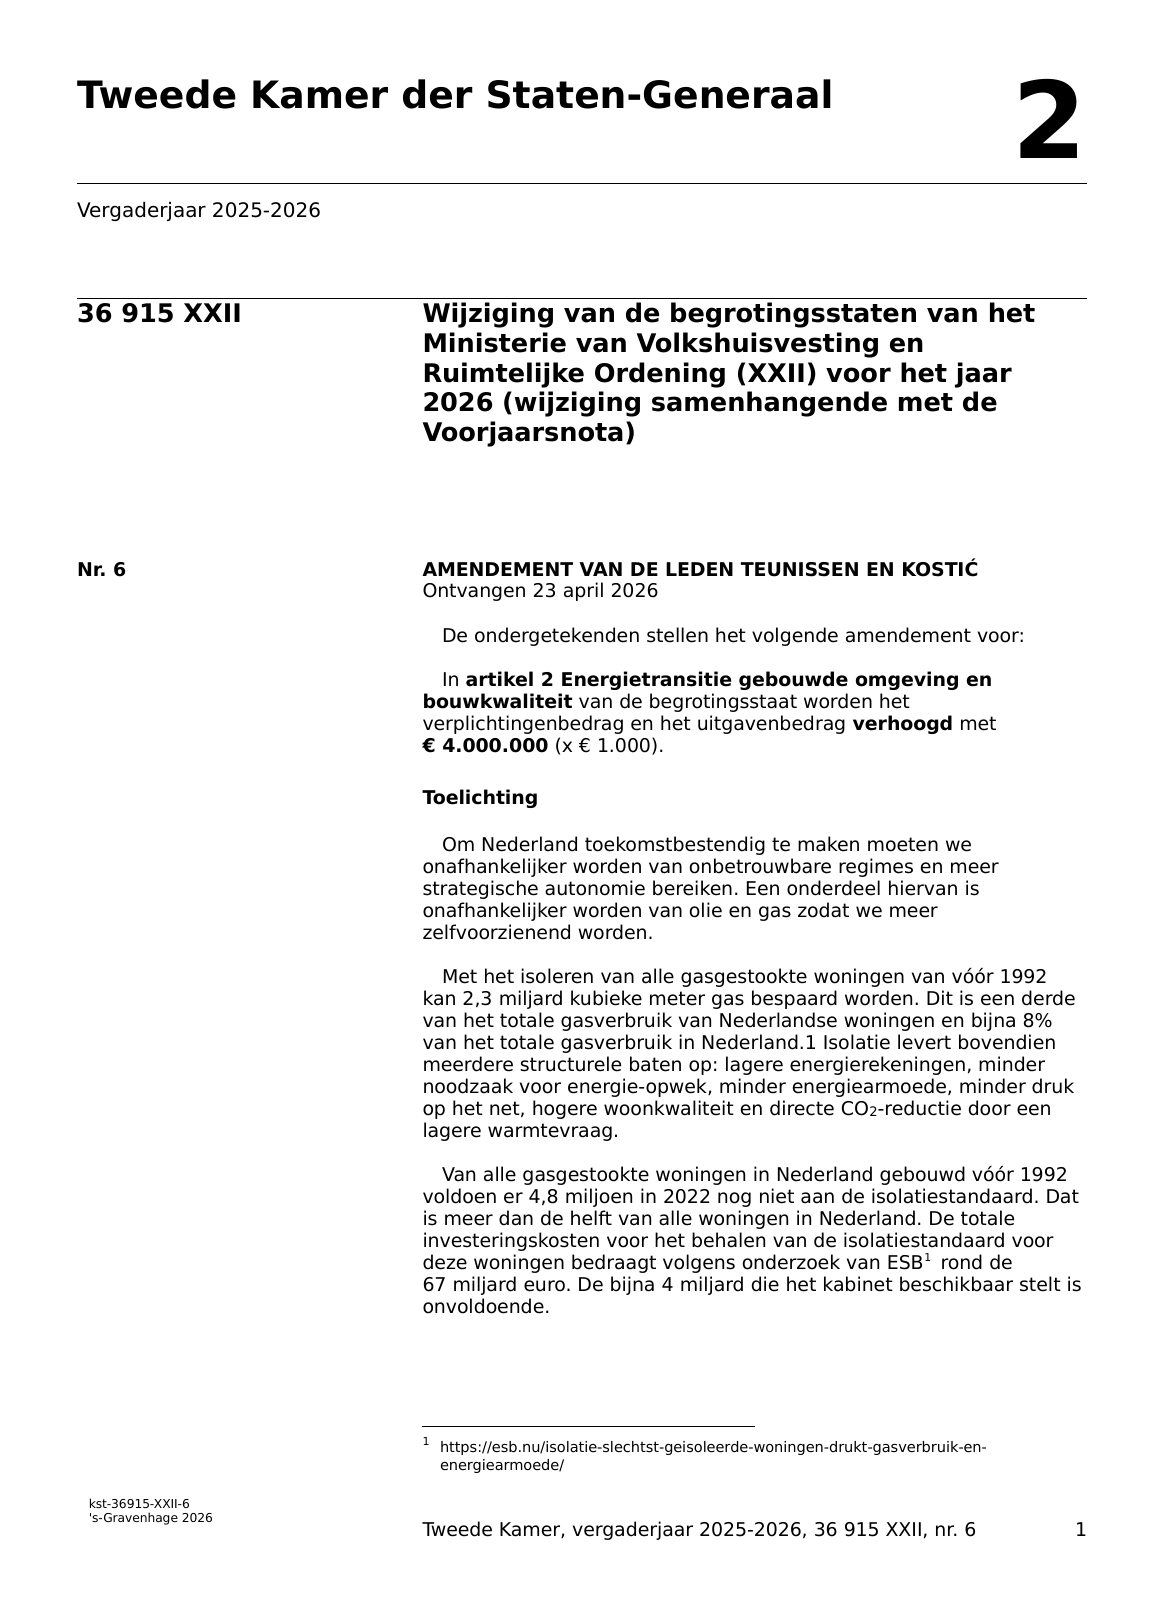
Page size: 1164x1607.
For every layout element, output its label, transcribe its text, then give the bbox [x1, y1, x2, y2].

text Ontvangen 23 april 2026 [422, 580, 1087, 602]
text In artikel 2 Energietransitie gebouwde omgeving en bouwkwaliteit van de begrotingsstaat worden het verplichtingenbedrag en het uitgavenbedrag verhoogd met € 4.000.000 (x € 1.000). [422, 669, 1087, 757]
text Met het isoleren van alle gasgestookte woningen van vóór 1992 kan 2,3 miljard kubieke meter gas bespaard worden. Dit is een derde van het totale gasverbruik van Nederlandse woningen en bijna 8% van het totale gasverbruik in Nederland.1 Isolatie levert bovendien meerdere structurele baten op: lagere energierekeningen, minder noodzaak voor energie-opwek, minder energiearmoede, minder druk op het net, hogere woonkwaliteit en directe CO2-reductie door een lagere warmtevraag. [422, 966, 1087, 1142]
text 's-Gravenhage 2026 [88, 1511, 323, 1525]
text De ondergetekenden stellen het volgende amendement voor: [422, 624, 1087, 647]
text kst-36915-XXII-6 [88, 1497, 323, 1511]
table_header Tweede Kamer der Staten-Generaal [77, 59, 886, 183]
text https://esb.nu/isolatie-slechtst-geisoleerde-woningen-drukt-gasverbruik-en-energiearmoede/ [422, 1435, 1087, 1474]
table_cell Vergaderjaar 2025-2026 [77, 184, 1087, 298]
subtitle 36 915 XXII Wijziging van de begrotingsstaten van het Ministerie van Volkshuisvesting en Ruimtelijke Ordening (XXII) voor het jaar 2026 (wijziging samenhangende met de Voorjaarsnota) [77, 299, 1087, 447]
table_header 2 [886, 59, 1087, 183]
text Van alle gasgestookte woningen in Nederland gebouwd vóór 1992 voldoen er 4,8 miljoen in 2022 nog niet aan de isolatiestandaard. Dat is meer dan de helft van alle woningen in Nederland. De totale investeringskosten voor het behalen van de isolatiestandaard voor deze woningen bedraagt volgens onderzoek van ESB rond de 67 miljard euro. De bijna 4 miljard die het kabinet beschikbaar stelt is onvoldoende. [422, 1164, 1087, 1318]
text Om Nederland toekomstbestendig te maken moeten we onafhankelijker worden van onbetrouwbare regimes en meer strategische autonomie bereiken. Een onderdeel hiervan is onafhankelijker worden van olie en gas zodat we meer zelfvoorzienend worden. [422, 834, 1087, 943]
subtitle Nr. 6 AMENDEMENT VAN DE LEDEN TEUNISSEN EN KOSTIĆ [77, 558, 1087, 580]
subtitle Toelichting [422, 787, 1087, 809]
